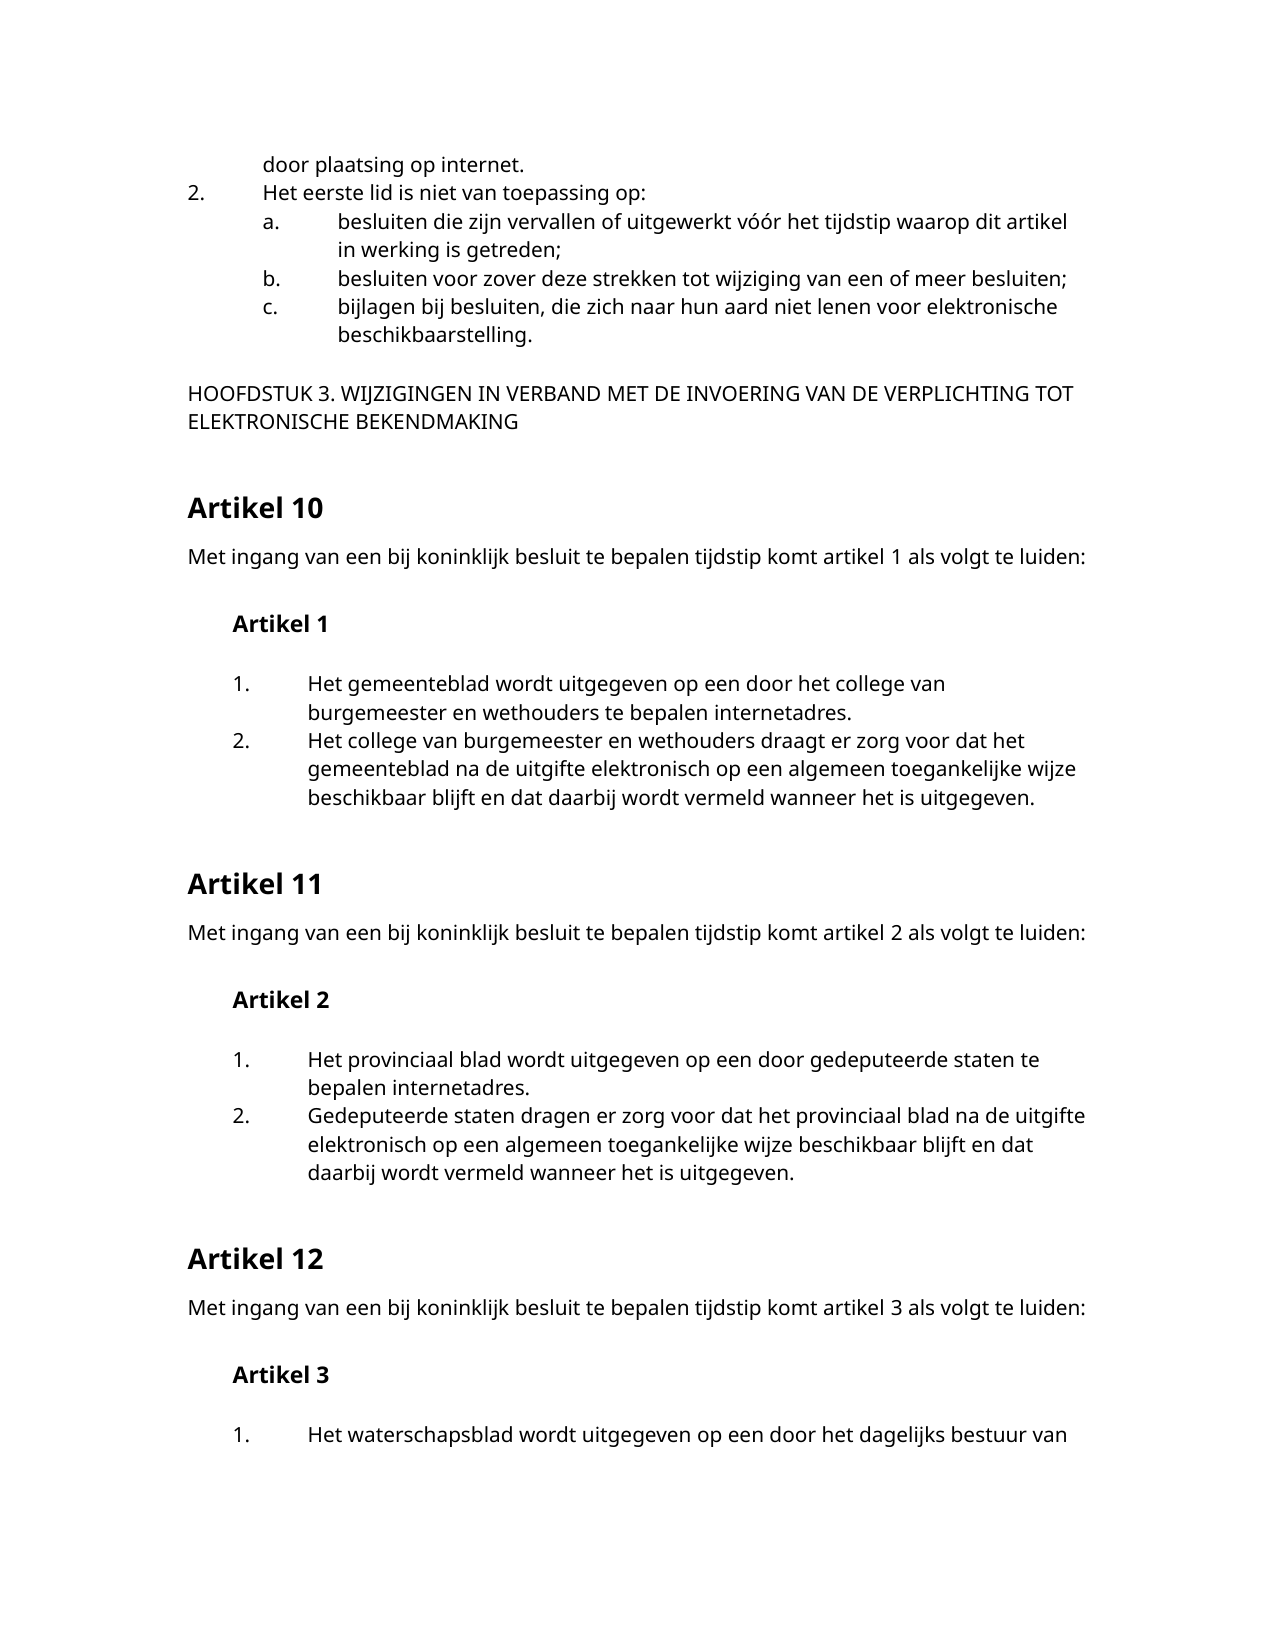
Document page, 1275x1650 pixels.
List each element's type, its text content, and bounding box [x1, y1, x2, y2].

subtitle Artikel 2 [232, 983, 1087, 1015]
subtitle Artikel 1 [232, 608, 1087, 639]
list Het college van burgemeester en wethouders draagt er zorg voor dat het gemeenteblad na de uitgifte elektronisch op een algemeen toegankelijke wijze beschikbaar blijft en dat daarbij wordt vermeld wanneer het is uitgegeven. [232, 726, 1087, 811]
text Met ingang van een bij koninklijk besluit te bepalen tijdstip komt artikel 2 als volgt te luiden: [187, 918, 1087, 946]
text Artikel 12 [187, 1239, 1087, 1278]
subtitle Artikel 3 [232, 1359, 1087, 1390]
text Met ingang van een bij koninklijk besluit te bepalen tijdstip komt artikel 3 als volgt te luiden: [187, 1293, 1087, 1322]
list bijlagen bij besluiten, die zich naar hun aard niet lenen voor elektronische beschikbaarstelling. [262, 292, 1087, 349]
list door plaatsing op internet. [187, 150, 1087, 178]
text HOOFDSTUK 3. WIJZIGINGEN IN VERBAND MET DE INVOERING VAN DE VERPLICHTING TOT ELEKTRONISCHE BEKENDMAKING [187, 379, 1087, 436]
list besluiten voor zover deze strekken tot wijziging van een of meer besluiten; [262, 264, 1087, 292]
list Het gemeenteblad wordt uitgegeven op een door het college van burgemeester en wethouders te bepalen internetadres. [232, 669, 1087, 726]
text Artikel 10 [187, 488, 1087, 527]
list Het waterschapsblad wordt uitgegeven op een door het dagelijks bestuur van [232, 1420, 1087, 1449]
list Gedeputeerde staten dragen er zorg voor dat het provinciaal blad na de uitgifte elektronisch op een algemeen toegankelijke wijze beschikbaar blijft en dat daarbij wordt vermeld wanneer het is uitgegeven. [232, 1102, 1087, 1187]
list Het provinciaal blad wordt uitgegeven op een door gedeputeerde staten te bepalen internetadres. [232, 1045, 1087, 1102]
text Artikel 11 [187, 864, 1087, 903]
list besluiten die zijn vervallen of uitgewerkt vóór het tijdstip waarop dit artikel in werking is getreden; [262, 207, 1087, 264]
text Met ingang van een bij koninklijk besluit te bepalen tijdstip komt artikel 1 als volgt te luiden: [187, 542, 1087, 571]
list Het eerste lid is niet van toepassing op: [187, 178, 1087, 207]
